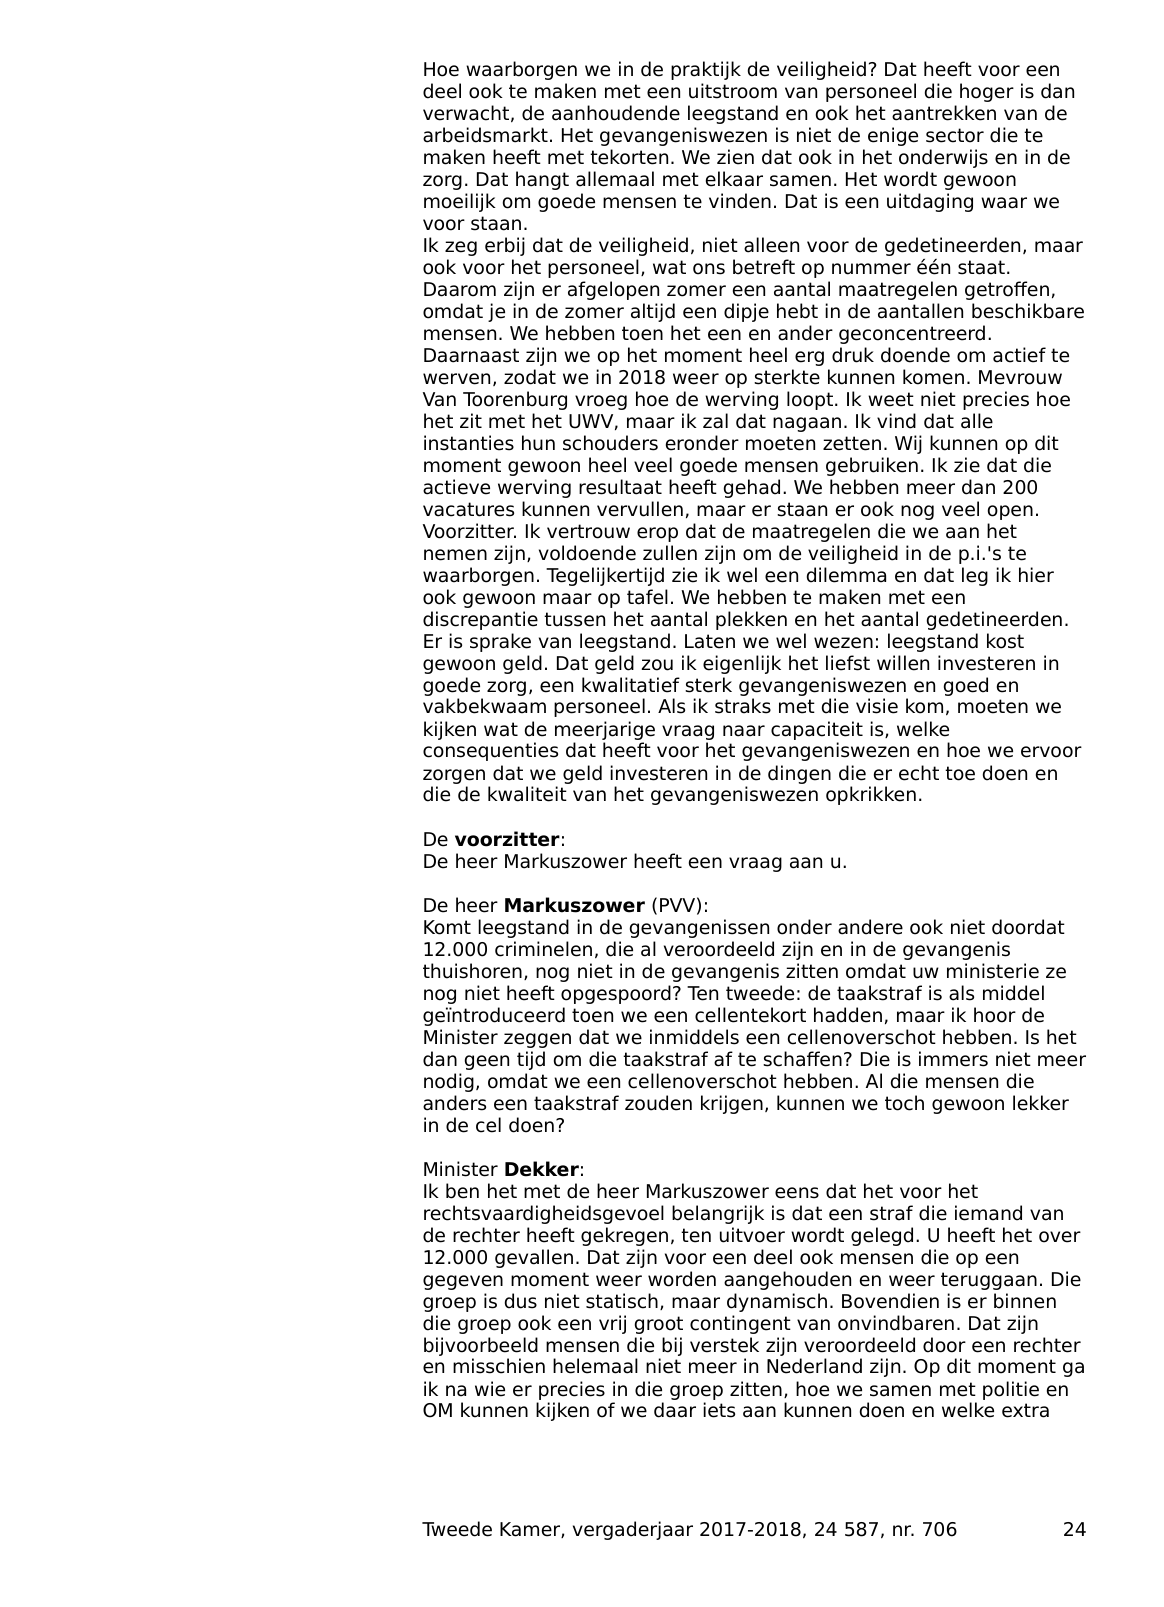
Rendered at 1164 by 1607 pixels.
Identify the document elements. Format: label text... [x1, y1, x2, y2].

text De heer Markuszower heeft een vraag aan u. [422, 851, 1087, 872]
text Komt leegstand in de gevangenissen onder andere ook niet doordat 12.000 criminelen, die al veroordeeld zijn en in de gevangenis thuishoren, nog niet in de gevangenis zitten omdat uw ministerie ze nog niet heeft opgespoord? Ten tweede: de taakstraf is als middel geïntroduceerd toen we een cellentekort hadden, maar ik hoor de Minister zeggen dat we inmiddels een cellenoverschot hebben. Is het dan geen tijd om die taakstraf af te schaffen? Die is immers niet meer nodig, omdat we een cellenoverschot hebben. Al die mensen die anders een taakstraf zouden krijgen, kunnen we toch gewoon lekker in de cel doen? [422, 917, 1087, 1136]
text Minister Dekker: [422, 1159, 1087, 1181]
text Ik ben het met de heer Markuszower eens dat het voor het rechtsvaardigheidsgevoel belangrijk is dat een straf die iemand van de rechter heeft gekregen, ten uitvoer wordt gelegd. U heeft het over 12.000 gevallen. Dat zijn voor een deel ook mensen die op een gegeven moment weer worden aangehouden en weer teruggaan. Die groep is dus niet statisch, maar dynamisch. Bovendien is er binnen die groep ook een vrij groot contingent van onvindbaren. Dat zijn bijvoorbeeld mensen die bij verstek zijn veroordeeld door een rechter en misschien helemaal niet meer in Nederland zijn. Op dit moment ga ik na wie er precies in die groep zitten, hoe we samen met politie en OM kunnen kijken of we daar iets aan kunnen doen en welke extra [422, 1181, 1087, 1422]
text Ik zeg erbij dat de veiligheid, niet alleen voor de gedetineerden, maar ook voor het personeel, wat ons betreft op nummer één staat. Daarom zijn er afgelopen zomer een aantal maatregelen getroffen, omdat je in de zomer altijd een dipje hebt in de aantallen beschikbare mensen. We hebben toen het een en ander geconcentreerd. Daarnaast zijn we op het moment heel erg druk doende om actief te werven, zodat we in 2018 weer op sterkte kunnen komen. Mevrouw Van Toorenburg vroeg hoe de werving loopt. Ik weet niet precies hoe het zit met het UWV, maar ik zal dat nagaan. Ik vind dat alle instanties hun schouders eronder moeten zetten. Wij kunnen op dit moment gewoon heel veel goede mensen gebruiken. Ik zie dat die actieve werving resultaat heeft gehad. We hebben meer dan 200 vacatures kunnen vervullen, maar er staan er ook nog veel open. [422, 235, 1087, 521]
text Hoe waarborgen we in de praktijk de veiligheid? Dat heeft voor een deel ook te maken met een uitstroom van personeel die hoger is dan verwacht, de aanhoudende leegstand en ook het aantrekken van de arbeidsmarkt. Het gevangeniswezen is niet de enige sector die te maken heeft met tekorten. We zien dat ook in het onderwijs en in de zorg. Dat hangt allemaal met elkaar samen. Het wordt gewoon moeilijk om goede mensen te vinden. Dat is een uitdaging waar we voor staan. [422, 59, 1087, 235]
text De voorzitter: [422, 828, 1087, 851]
text De heer Markuszower (PVV): [422, 895, 1087, 917]
text Voorzitter. Ik vertrouw erop dat de maatregelen die we aan het nemen zijn, voldoende zullen zijn om de veiligheid in de p.i.'s te waarborgen. Tegelijkertijd zie ik wel een dilemma en dat leg ik hier ook gewoon maar op tafel. We hebben te maken met een discrepantie tussen het aantal plekken en het aantal gedetineerden. Er is sprake van leegstand. Laten we wel wezen: leegstand kost gewoon geld. Dat geld zou ik eigenlijk het liefst willen investeren in goede zorg, een kwalitatief sterk gevangeniswezen en goed en vakbekwaam personeel. Als ik straks met die visie kom, moeten we kijken wat de meerjarige vraag naar capaciteit is, welke consequenties dat heeft voor het gevangeniswezen en hoe we ervoor zorgen dat we geld investeren in de dingen die er echt toe doen en die de kwaliteit van het gevangeniswezen opkrikken. [422, 521, 1087, 806]
